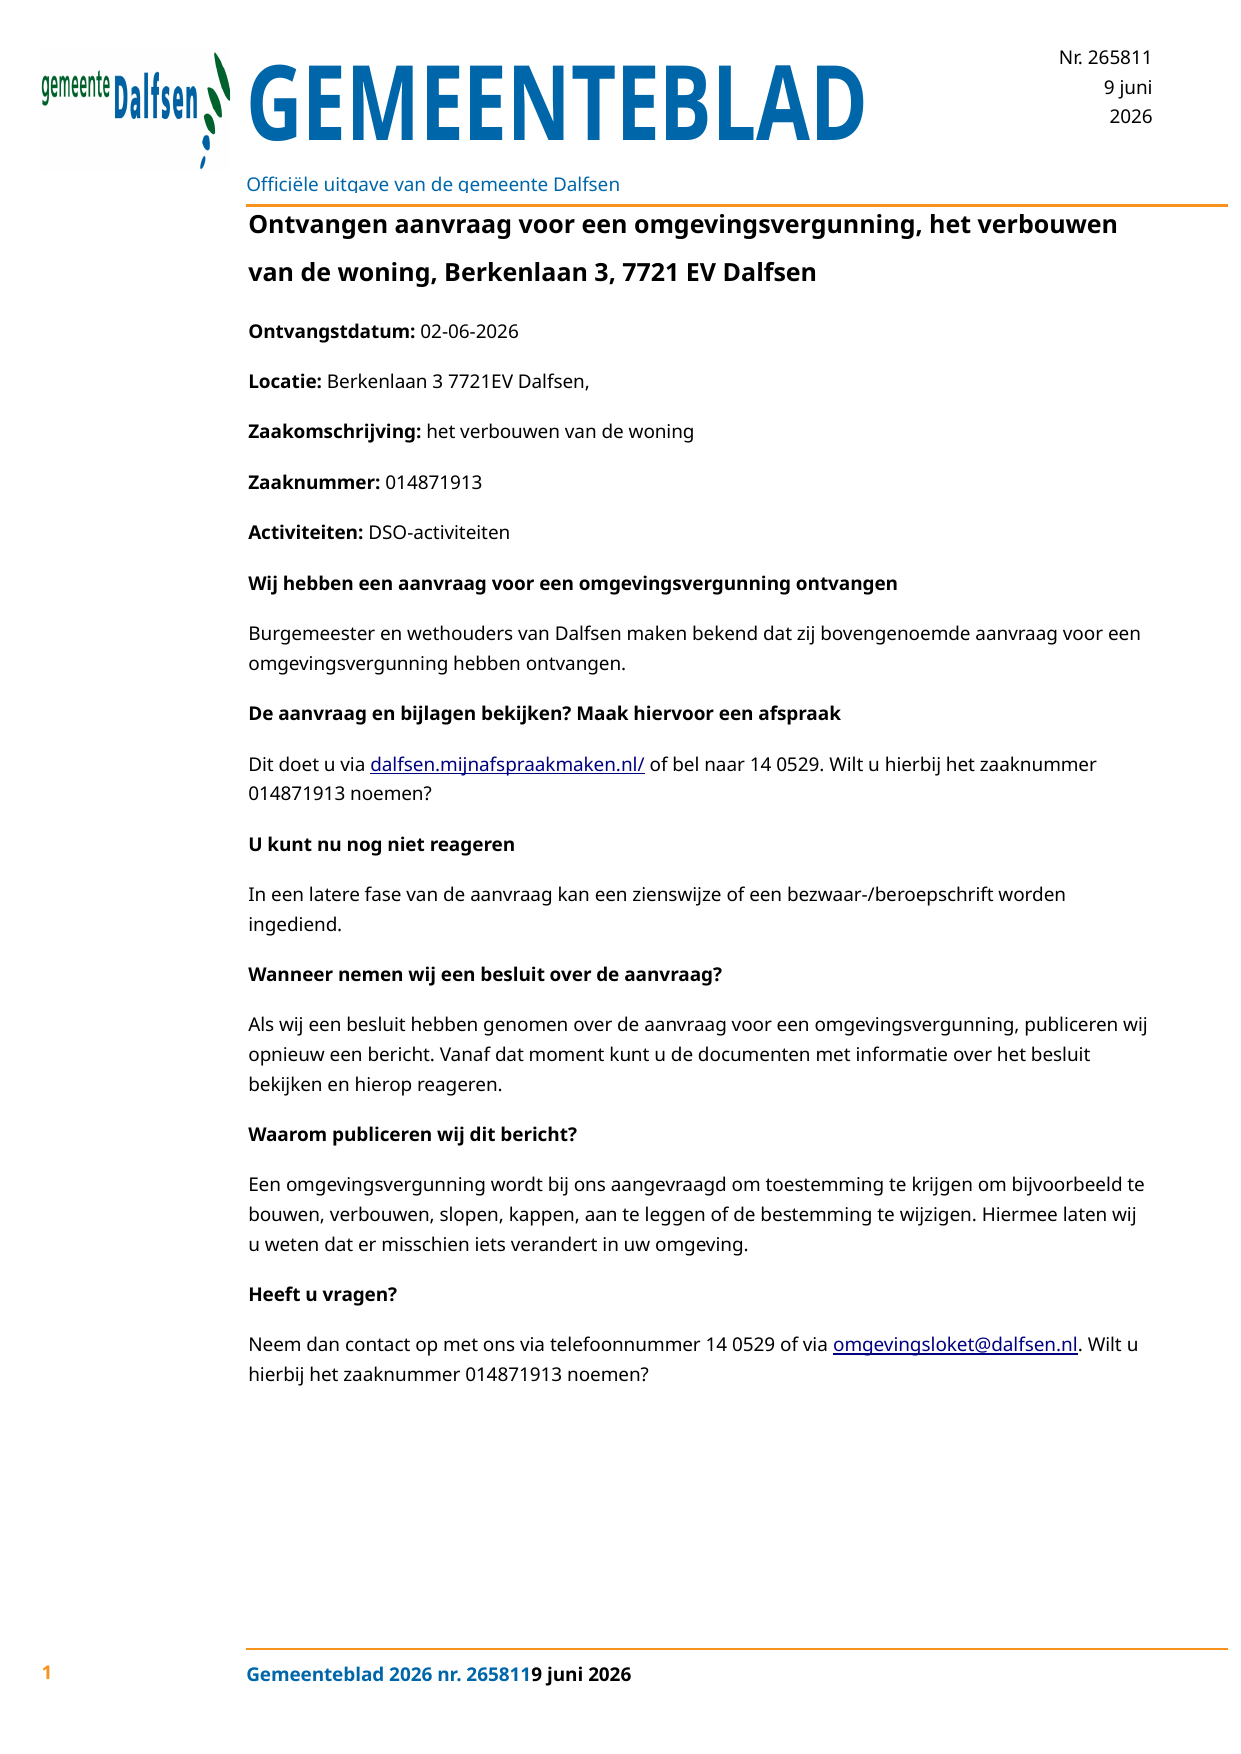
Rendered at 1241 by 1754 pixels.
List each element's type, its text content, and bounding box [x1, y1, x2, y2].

text Heeft u vragen? [248, 1281, 1152, 1307]
text Dit doet u via dalfsen.mijnafspraakmaken.nl/ of bel naar 14 0529. Wilt u hierbij het zaaknummer 014871913 noemen? [248, 751, 1152, 806]
text Waarom publiceren wij dit bericht? [248, 1121, 1152, 1147]
text Ontvangstdatum: 02-06-2026 [248, 318, 1152, 344]
text Zaakomschrijving: het verbouwen van de woning [248, 419, 1152, 444]
text Burgemeester en wethouders van Dalfsen maken bekend dat zij bovengenoemde aanvraag voor een omgevingsvergunning hebben ontvangen. [248, 620, 1152, 676]
text Wij hebben een aanvraag voor een omgevingsvergunning ontvangen [248, 570, 1152, 596]
picture [41, 47, 231, 172]
text Locatie: Berkenlaan 3 7721EV Dalfsen, [248, 368, 1152, 394]
text Wanneer nemen wij een besluit over de aanvraag? [248, 961, 1152, 987]
text Een omgevingsvergunning wordt bij ons aangevraagd om toestemming te krijgen om bijvoorbeeld te bouwen, verbouwen, slopen, kappen, aan te leggen of de bestemming te wijzigen. Hiermee laten wij u weten dat er misschien iets verandert in uw omgeving. [248, 1172, 1152, 1257]
text Als wij een besluit hebben genomen over de aanvraag voor een omgevingsvergunning, publiceren wij opnieuw een bericht. Vanaf dat moment kunt u de documenten met informatie over het besluit bekijken en hierop reageren. [248, 1012, 1152, 1097]
text In een latere fase van de aanvraag kan een zienswijze of een bezwaar-/beroepschrift worden ingediend. [248, 881, 1152, 937]
text De aanvraag en bijlagen bekijken? Maak hiervoor een afspraak [248, 700, 1152, 726]
text Activiteiten: DSO-activiteiten [248, 519, 1152, 545]
text Ontvangen aanvraag voor een omgevingsvergunning, het verbouwen van de woning, Berkenlaan 3, 7721 EV Dalfsen [248, 207, 1152, 288]
text Neem dan contact op met ons via telefoonnummer 14 0529 of via omgevingsloket@dalfsen.nl. Wilt u hierbij het zaaknummer 014871913 noemen? [248, 1332, 1152, 1387]
text Zaaknummer: 014871913 [248, 469, 1152, 495]
text U kunt nu nog niet reageren [248, 831, 1152, 857]
